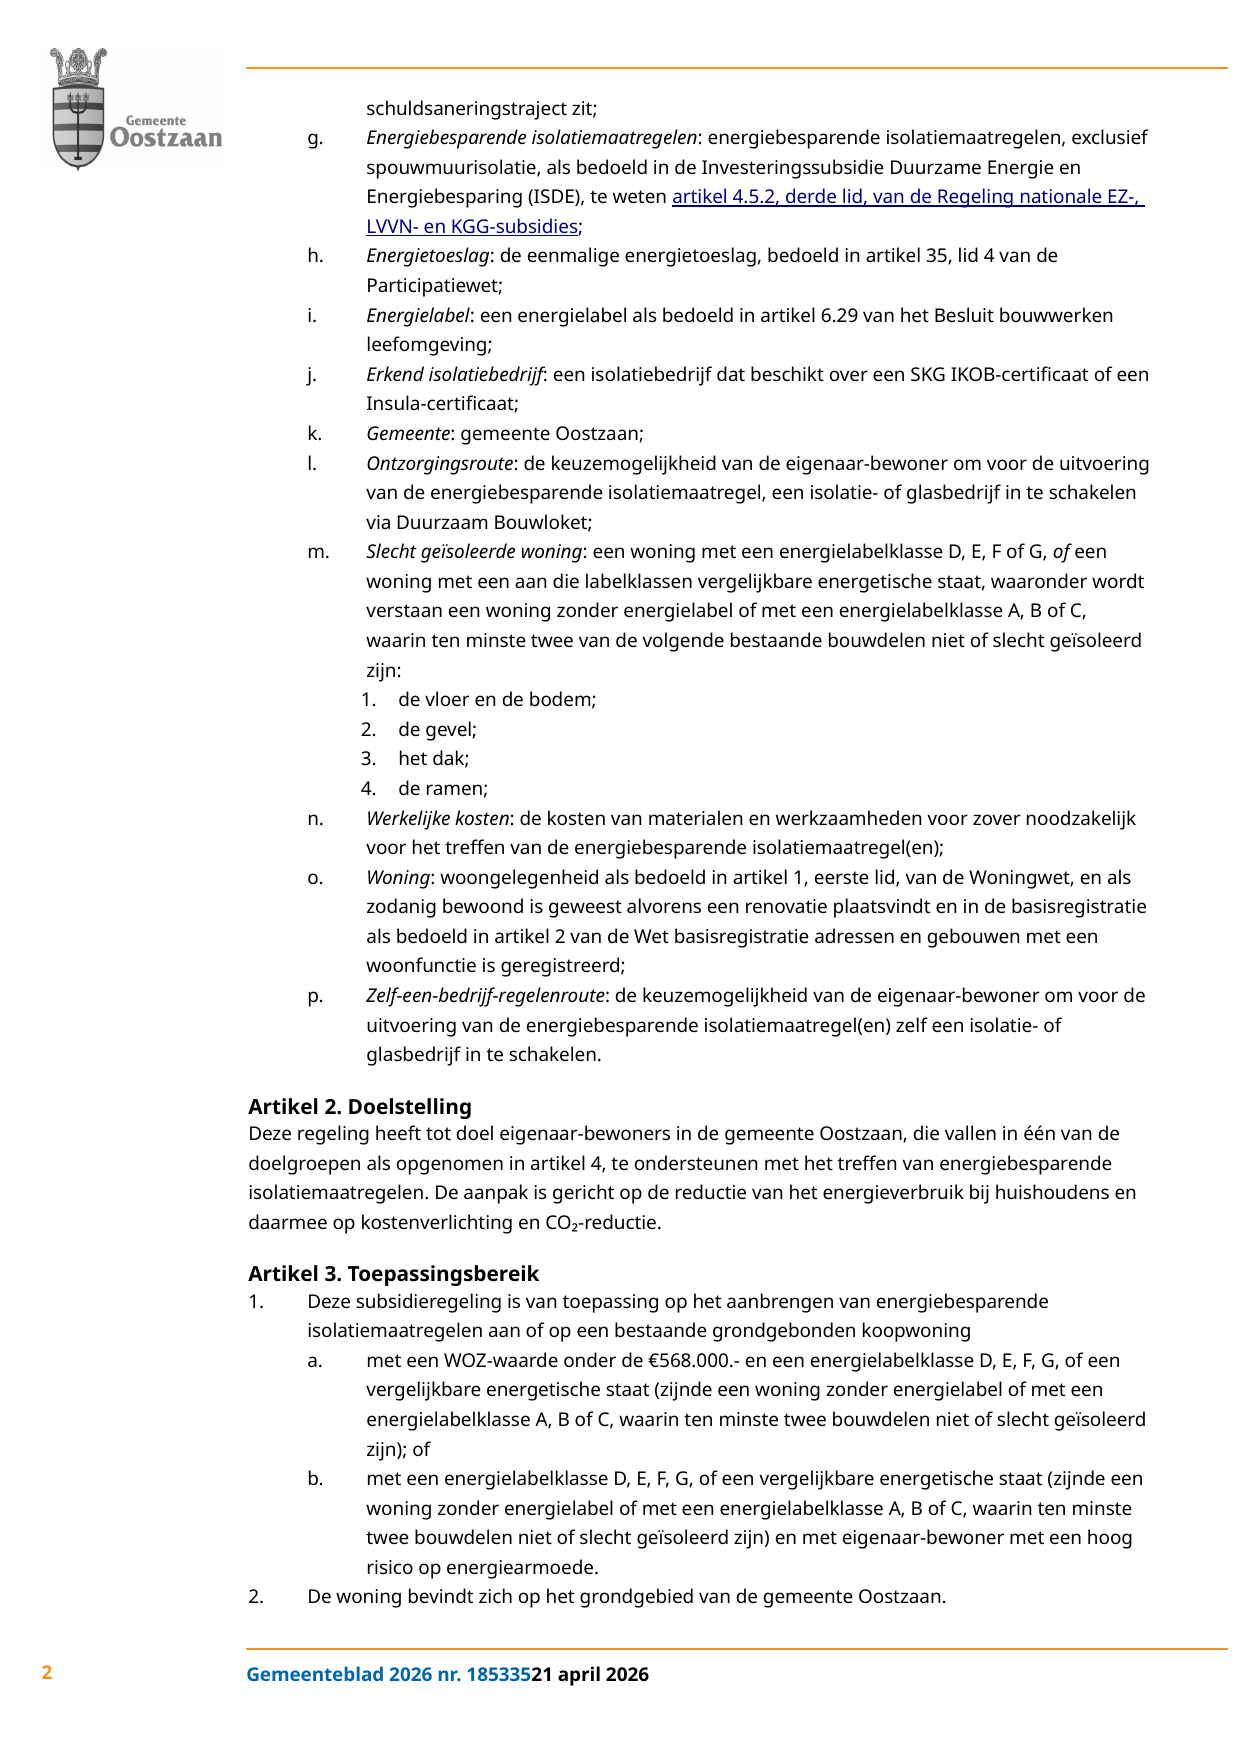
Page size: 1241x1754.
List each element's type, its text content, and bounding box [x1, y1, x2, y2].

picture [41, 47, 231, 172]
list Energietoeslag: de eenmalige energietoeslag, bedoeld in artikel 35, lid 4 van de Participatiewet; [307, 243, 1152, 298]
list De woning bevindt zich op het grondgebied van de gemeente Oostzaan. [248, 1584, 1152, 1609]
list Gemeente: gemeente Oostzaan; [307, 420, 1152, 446]
list Zelf-een-bedrijf-regelenroute: de keuzemogelijkheid van de eigenaar-bewoner om voor de uitvoering van de energiebesparende isolatiemaatregel(en) zelf een isolatie- of glasbedrijf in te schakelen. [307, 982, 1152, 1067]
text Artikel 2. Doelstelling [248, 1092, 1152, 1120]
list Ontzorgingsroute: de keuzemogelijkheid van de eigenaar-bewoner om voor de uitvoering van de energiebesparende isolatiemaatregel, een isolatie- of glasbedrijf in te schakelen via Duurzaam Bouwloket; [307, 450, 1152, 535]
list de ramen; [361, 775, 1152, 801]
list Energiebesparende isolatiemaatregelen: energiebesparende isolatiemaatregelen, exclusief spouwmuurisolatie, als bedoeld in de Investeringssubsidie Duurzame Energie en Energiebesparing (ISDE), te weten artikel 4.5.2, derde lid, van de Regeling nationale EZ-, LVVN- en KGG-subsidies; [307, 124, 1152, 239]
list Deze subsidieregeling is van toepassing op het aanbrengen van energiebesparende isolatiemaatregelen aan of op een bestaande grondgebonden koopwoning [248, 1288, 1152, 1343]
text Artikel 3. Toepassingsbereik [248, 1259, 1152, 1288]
list de gevel; [361, 716, 1152, 742]
list Woning: woongelegenheid als bedoeld in artikel 1, eerste lid, van de Woningwet, en als zodanig bewoond is geweest alvorens een renovatie plaatsvindt en in de basisregistratie als bedoeld in artikel 2 van de Wet basisregistratie adressen en gebouwen met een woonfunctie is geregistreerd; [307, 864, 1152, 978]
list schuldsaneringstraject zit; [307, 95, 1152, 121]
list Slecht geïsoleerde woning: een woning met een energielabelklasse D, E, F of G, of een woning met een aan die labelklassen vergelijkbare energetische staat, waaronder wordt verstaan een woning zonder energielabel of met een energielabelklasse A, B of C, waarin ten minste twee van de volgende bestaande bouwdelen niet of slecht geïsoleerd zijn: [307, 538, 1152, 683]
list met een WOZ-waarde onder de €568.000.- en een energielabelklasse D, E, F, G, of een vergelijkbare energetische staat (zijnde een woning zonder energielabel of met een energielabelklasse A, B of C, waarin ten minste twee bouwdelen niet of slecht geïsoleerd zijn); of [307, 1347, 1152, 1462]
list Energielabel: een energielabel als bedoeld in artikel 6.29 van het Besluit bouwwerken leefomgeving; [307, 302, 1152, 357]
text Deze regeling heeft tot doel eigenaar-bewoners in de gemeente Oostzaan, die vallen in één van de doelgroepen als opgenomen in artikel 4, te ondersteunen met het treffen van energiebesparende isolatiemaatregelen. De aanpak is gericht op de reductie van het energieverbruik bij huishoudens en daarmee op kostenverlichting en CO₂-reductie. [248, 1120, 1152, 1235]
list het dak; [361, 746, 1152, 771]
list de vloer en de bodem; [361, 686, 1152, 712]
list Werkelijke kosten: de kosten van materialen en werkzaamheden voor zover noodzakelijk voor het treffen van de energiebesparende isolatiemaatregel(en); [307, 805, 1152, 860]
list Erkend isolatiebedrijf: een isolatiebedrijf dat beschikt over een SKG IKOB-certificaat of een Insula-certificaat; [307, 361, 1152, 416]
list met een energielabelklasse D, E, F, G, of een vergelijkbare energetische staat (zijnde een woning zonder energielabel of met een energielabelklasse A, B of C, waarin ten minste twee bouwdelen niet of slecht geïsoleerd zijn) en met eigenaar-bewoner met een hoog risico op energiearmoede. [307, 1465, 1152, 1580]
